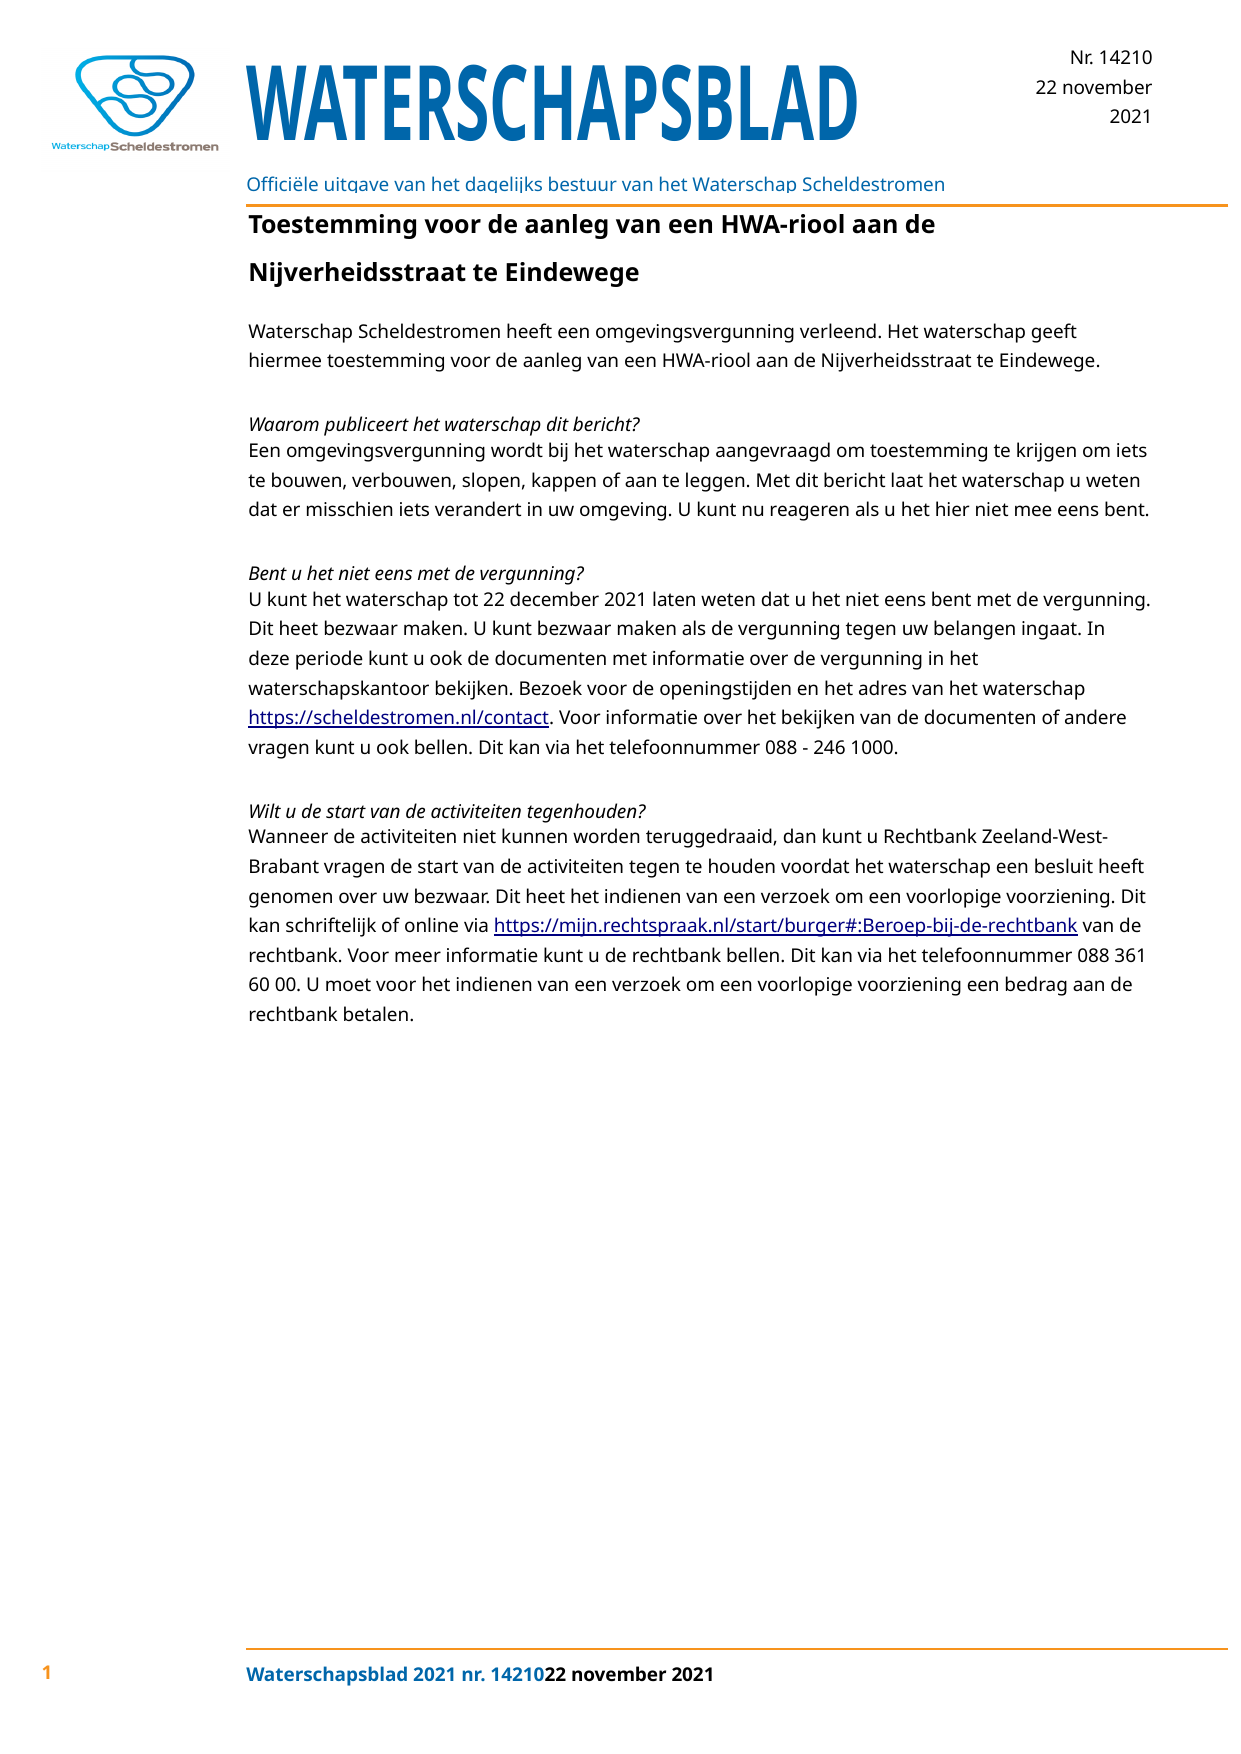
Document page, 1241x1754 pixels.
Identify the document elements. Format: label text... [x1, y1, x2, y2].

text Toestemming voor de aanleg van een HWA-riool aan de Nijverheidsstraat te Eindewege [248, 207, 1152, 288]
text Een omgevingsvergunning wordt bij het waterschap aangevraagd om toestemming te krijgen om iets te bouwen, verbouwen, slopen, kappen of aan te leggen. Met dit bericht laat het waterschap u weten dat er misschien iets verandert in uw omgeving. U kunt nu reageren als u het hier niet mee eens bent. [248, 437, 1152, 522]
text Waterschap Scheldestromen heeft een omgevingsvergunning verleend. Het waterschap geeft hiermee toestemming voor de aanleg van een HWA-riool aan de Nijverheidsstraat te Eindewege. [248, 318, 1152, 373]
text Bent u het niet eens met de vergunning? [248, 560, 1152, 586]
text Wanneer de activiteiten niet kunnen worden teruggedraaid, dan kunt u Rechtbank Zeeland-West-Brabant vragen de start van de activiteiten tegen te houden voordat het waterschap een besluit heeft genomen over uw bezwaar. Dit heet het indienen van een verzoek om een voorlopige voorziening. Dit kan schriftelijk of online via https://mijn.rechtspraak.nl/start/burger#:Beroep-bij-de-rechtbank van de rechtbank. Voor meer informatie kunt u de rechtbank bellen. Dit kan via het telefoonnummer 088 361 60 00. U moet voor het indienen van een verzoek om een voorlopige voorziening een bedrag aan de rechtbank betalen. [248, 824, 1152, 1027]
text U kunt het waterschap tot 22 december 2021 laten weten dat u het niet eens bent met de vergunning. Dit heet bezwaar maken. U kunt bezwaar maken als de vergunning tegen uw belangen ingaat. In deze periode kunt u ook de documenten met informatie over de vergunning in het waterschapskantoor bekijken. Bezoek voor de openingstijden en het adres van het waterschap https://scheldestromen.nl/contact. Voor informatie over het bekijken van de documenten of andere vragen kunt u ook bellen. Dit kan via het telefoonnummer 088 - 246 1000. [248, 586, 1152, 760]
picture [41, 47, 231, 172]
text Wilt u de start van de activiteiten tegenhouden? [248, 798, 1152, 824]
text Waarom publiceert het waterschap dit bericht? [248, 411, 1152, 437]
